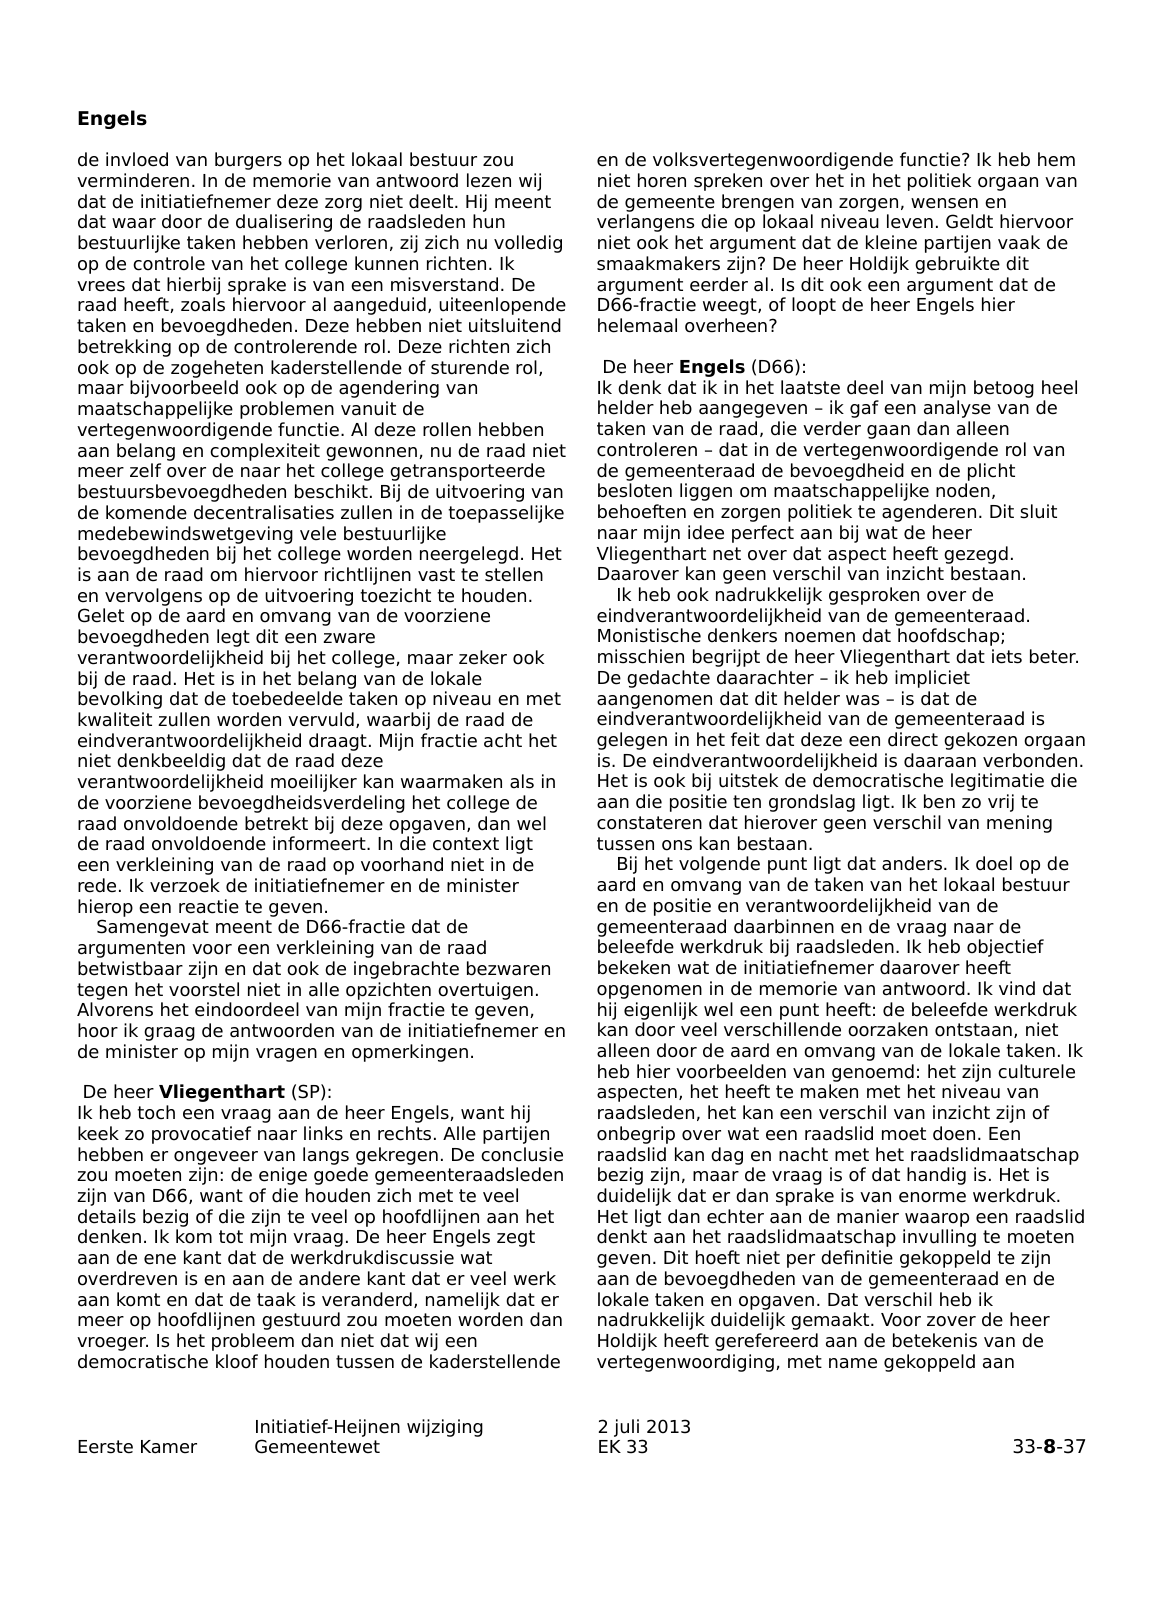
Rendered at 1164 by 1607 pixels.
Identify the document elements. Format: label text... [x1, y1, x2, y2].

text De heer Engels (D66): [596, 357, 1087, 377]
text Ik denk dat ik in het laatste deel van mijn betoog heel helder heb aangegeven – ik gaf een analyse van de taken van de raad, die verder gaan dan alleen controleren – dat in de vertegenwoordigende rol van de gemeenteraad de bevoegdheid en de plicht besloten liggen om maatschappelijke noden, behoeften en zorgen politiek te agenderen. Dit sluit naar mijn idee perfect aan bij wat de heer Vliegenthart net over dat aspect heeft gezegd. Daarover kan geen verschil van inzicht bestaan. [596, 377, 1087, 585]
text De heer Vliegenthart (SP): [77, 1082, 567, 1103]
text Bij het volgende punt ligt dat anders. Ik doel op de aard en omvang van de taken van het lokaal bestuur en de positie en verantwoordelijkheid van de gemeenteraad daarbinnen en de vraag naar de beleefde werkdruk bij raadsleden. Ik heb objectief bekeken wat de initiatiefnemer daarover heeft opgenomen in de memorie van antwoord. Ik vind dat hij eigenlijk wel een punt heeft: de beleefde werkdruk kan door veel verschillende oorzaken ontstaan, niet alleen door de aard en omvang van de lokale taken. Ik heb hier voorbeelden van genoemd: het zijn culturele aspecten, het heeft te maken met het niveau van raadsleden, het kan een verschil van inzicht zijn of onbegrip over wat een raadslid moet doen. Een raadslid kan dag en nacht met het raadslidmaatschap bezig zijn, maar de vraag is of dat handig is. Het is duidelijk dat er dan sprake is van enorme werkdruk. Het ligt dan echter aan de manier waarop een raadslid denkt aan het raadslidmaatschap invulling te moeten geven. Dit hoeft niet per definitie gekoppeld te zijn aan de bevoegdheden van de gemeenteraad en de lokale taken en opgaven. Dat verschil heb ik nadrukkelijk duidelijk gemaakt. Voor zover de heer Holdijk heeft gerefereerd aan de betekenis van de vertegenwoordiging, met name gekoppeld aan [596, 854, 1087, 1372]
text Ik heb ook nadrukkelijk gesproken over de eindverantwoordelijkheid van de gemeenteraad. Monistische denkers noemen dat hoofdschap; misschien begrijpt de heer Vliegenthart dat iets beter. De gedachte daarachter – ik heb impliciet aangenomen dat dit helder was – is dat de eindverantwoordelijkheid van de gemeenteraad is gelegen in het feit dat deze een direct gekozen orgaan is. De eindverantwoordelijkheid is daaraan verbonden. Het is ook bij uitstek de democratische legitimatie die aan die positie ten grondslag ligt. Ik ben zo vrij te constateren dat hierover geen verschil van mening tussen ons kan bestaan. [596, 585, 1087, 854]
text Ik heb toch een vraag aan de heer Engels, want hij keek zo provocatief naar links en rechts. Alle partijen hebben er ongeveer van langs gekregen. De conclusie zou moeten zijn: de enige goede gemeenteraadsleden zijn van D66, want of die houden zich met te veel details bezig of die zijn te veel op hoofdlijnen aan het denken. Ik kom tot mijn vraag. De heer Engels zegt aan de ene kant dat de werkdrukdiscussie wat overdreven is en aan de andere kant dat er veel werk aan komt en dat de taak is veranderd, namelijk dat er meer op hoofdlijnen gestuurd zou moeten worden dan vroeger. Is het probleem dan niet dat wij een democratische kloof houden tussen de kaderstellende [77, 1103, 567, 1372]
text en de volksvertegenwoordigende functie? Ik heb hem niet horen spreken over het in het politiek orgaan van de gemeente brengen van zorgen, wensen en verlangens die op lokaal niveau leven. Geldt hiervoor niet ook het argument dat de kleine partijen vaak de smaakmakers zijn? De heer Holdijk gebruikte dit argument eerder al. Is dit ook een argument dat de D66-fractie weegt, of loopt de heer Engels hier helemaal overheen? [596, 150, 1087, 337]
text de invloed van burgers op het lokaal bestuur zou verminderen. In de memorie van antwoord lezen wij dat de initiatiefnemer deze zorg niet deelt. Hij meent dat waar door de dualisering de raadsleden hun bestuurlijke taken hebben verloren, zij zich nu volledig op de controle van het college kunnen richten. Ik vrees dat hierbij sprake is van een misverstand. De raad heeft, zoals hiervoor al aangeduid, uiteenlopende taken en bevoegdheden. Deze hebben niet uitsluitend betrekking op de controlerende rol. Deze richten zich ook op de zogeheten kaderstellende of sturende rol, maar bijvoorbeeld ook op de agendering van maatschappelijke problemen vanuit de vertegenwoordigende functie. Al deze rollen hebben aan belang en complexiteit gewonnen, nu de raad niet meer zelf over de naar het college getransporteerde bestuursbevoegdheden beschikt. Bij de uitvoering van de komende decentralisaties zullen in de toepasselijke medebewindswetgeving vele bestuurlijke bevoegdheden bij het college worden neergelegd. Het is aan de raad om hiervoor richtlijnen vast te stellen en vervolgens op de uitvoering toezicht te houden. Gelet op de aard en omvang van de voorziene bevoegdheden legt dit een zware verantwoordelijkheid bij het college, maar zeker ook bij de raad. Het is in het belang van de lokale bevolking dat de toebedeelde taken op niveau en met kwaliteit zullen worden vervuld, waarbij de raad de eindverantwoordelijkheid draagt. Mijn fractie acht het niet denkbeeldig dat de raad deze verantwoordelijkheid moeilijker kan waarmaken als in de voorziene bevoegdheidsverdeling het college de raad onvoldoende betrekt bij deze opgaven, dan wel de raad onvoldoende informeert. In die context ligt een verkleining van de raad op voorhand niet in de rede. Ik verzoek de initiatiefnemer en de minister hierop een reactie te geven. [77, 150, 567, 917]
text Samengevat meent de D66-fractie dat de argumenten voor een verkleining van de raad betwistbaar zijn en dat ook de ingebrachte bezwaren tegen het voorstel niet in alle opzichten overtuigen. Alvorens het eindoordeel van mijn fractie te geven, hoor ik graag de antwoorden van de initiatiefnemer en de minister op mijn vragen en opmerkingen. [77, 917, 567, 1062]
